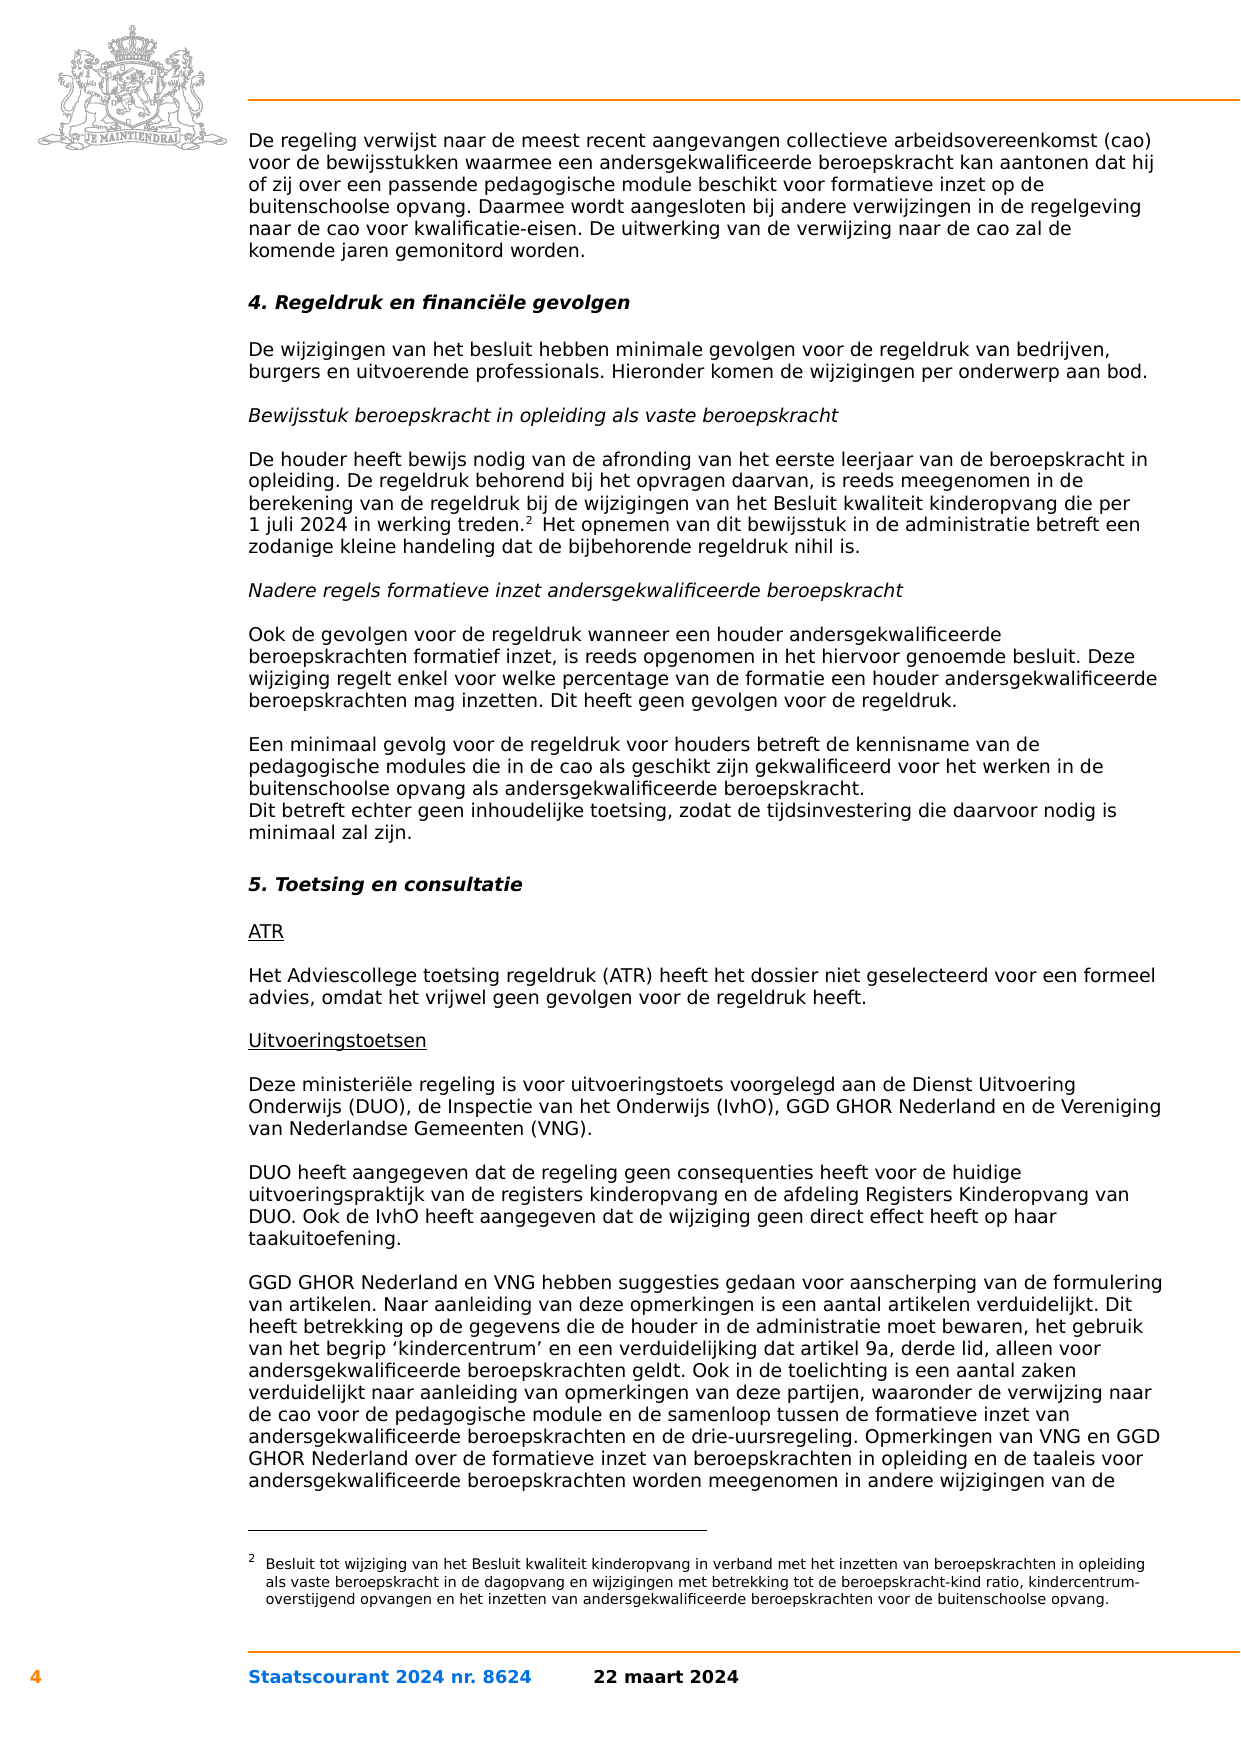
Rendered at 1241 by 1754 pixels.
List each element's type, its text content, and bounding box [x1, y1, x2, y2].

text Het Adviescollege toetsing regeldruk (ATR) heeft het dossier niet geselecteerd voor een formeel advies, omdat het vrijwel geen gevolgen voor de regeldruk heeft. [248, 964, 1163, 1008]
subtitle ATR [248, 921, 1163, 943]
text Deze ministeriële regeling is voor uitvoeringstoets voorgelegd aan de Dienst Uitvoering Onderwijs (DUO), de Inspectie van het Onderwijs (IvhO), GGD GHOR Nederland en de Vereniging van Nederlandse Gemeenten (VNG). [248, 1074, 1163, 1140]
text De houder heeft bewijs nodig van de afronding van het eerste leerjaar van de beroepskracht in opleiding. De regeldruk behorend bij het opvragen daarvan, is reeds meegenomen in de berekening van de regeldruk bij de wijzigingen van het Besluit kwaliteit kinderopvang die per 1 juli 2024 in werking treden. Het opnemen van dit bewijsstuk in de administratie betreft een zodanige kleine handeling dat de bijbehorende regeldruk nihil is. [248, 448, 1163, 558]
text Een minimaal gevolg voor de regeldruk voor houders betreft de kennisname van de pedagogische modules die in de cao als geschikt zijn gekwalificeerd voor het werken in de buitenschoolse opvang als andersgekwalificeerde beroepskracht. [248, 734, 1163, 800]
text Ook de gevolgen voor de regeldruk wanneer een houder andersgekwalificeerde beroepskrachten formatief inzet, is reeds opgenomen in het hiervoor genoemde besluit. Deze wijziging regelt enkel voor welke percentage van de formatie een houder andersgekwalificeerde beroepskrachten mag inzetten. Dit heeft geen gevolgen voor de regeldruk. [248, 624, 1163, 712]
text De wijzigingen van het besluit hebben minimale gevolgen voor de regeldruk van bedrijven, burgers en uitvoerende professionals. Hieronder komen de wijzigingen per onderwerp aan bod. [248, 339, 1163, 383]
text Besluit tot wijziging van het Besluit kwaliteit kinderopvang in verband met het inzetten van beroepskrachten in opleiding als vaste beroepskracht in de dagopvang en wijzigingen met betrekking tot de beroepskracht-kind ratio, kindercentrum-overstijgend opvangen en het inzetten van andersgekwalificeerde beroepskrachten voor de buitenschoolse opvang. [248, 1552, 1163, 1608]
subtitle Nadere regels formatieve inzet andersgekwalificeerde beroepskracht [248, 580, 1163, 602]
text De regeling verwijst naar de meest recent aangevangen collectieve arbeidsovereenkomst (cao) voor de bewijsstukken waarmee een andersgekwalificeerde beroepskracht kan aantonen dat hij of zij over een passende pedagogische module beschikt voor formatieve inzet op de buitenschoolse opvang. Daarmee wordt aangesloten bij andere verwijzingen in de regelgeving naar de cao voor kwalificatie-eisen. De uitwerking van de verwijzing naar de cao zal de komende jaren gemonitord worden. [248, 130, 1163, 262]
picture [38, 25, 227, 150]
text Dit betreft echter geen inhoudelijke toetsing, zodat de tijdsinvestering die daarvoor nodig is minimaal zal zijn. [248, 800, 1163, 844]
subtitle Uitvoeringstoetsen [248, 1030, 1163, 1052]
subtitle 5. Toetsing en consultatie [248, 874, 1163, 896]
subtitle Bewijsstuk beroepskracht in opleiding als vaste beroepskracht [248, 404, 1163, 427]
text GGD GHOR Nederland en VNG hebben suggesties gedaan voor aanscherping van de formulering van artikelen. Naar aanleiding van deze opmerkingen is een aantal artikelen verduidelijkt. Dit heeft betrekking op de gegevens die de houder in de administratie moet bewaren, het gebruik van het begrip ‘kindercentrum’ en een verduidelijking dat artikel 9a, derde lid, alleen voor andersgekwalificeerde beroepskrachten geldt. Ook in de toelichting is een aantal zaken verduidelijkt naar aanleiding van opmerkingen van deze partijen, waaronder de verwijzing naar de cao voor de pedagogische module en de samenloop tussen de formatieve inzet van andersgekwalificeerde beroepskrachten en de drie-uursregeling. Opmerkingen van VNG en GGD GHOR Nederland over de formatieve inzet van beroepskrachten in opleiding en de taaleis voor andersgekwalificeerde beroepskrachten worden meegenomen in andere wijzigingen van de [248, 1272, 1163, 1492]
text DUO heeft aangegeven dat de regeling geen consequenties heeft voor de huidige uitvoeringspraktijk van de registers kinderopvang en de afdeling Registers Kinderopvang van DUO. Ook de IvhO heeft aangegeven dat de wijziging geen direct effect heeft op haar taakuitoefening. [248, 1162, 1163, 1250]
subtitle 4. Regeldruk en financiële gevolgen [248, 292, 1163, 314]
